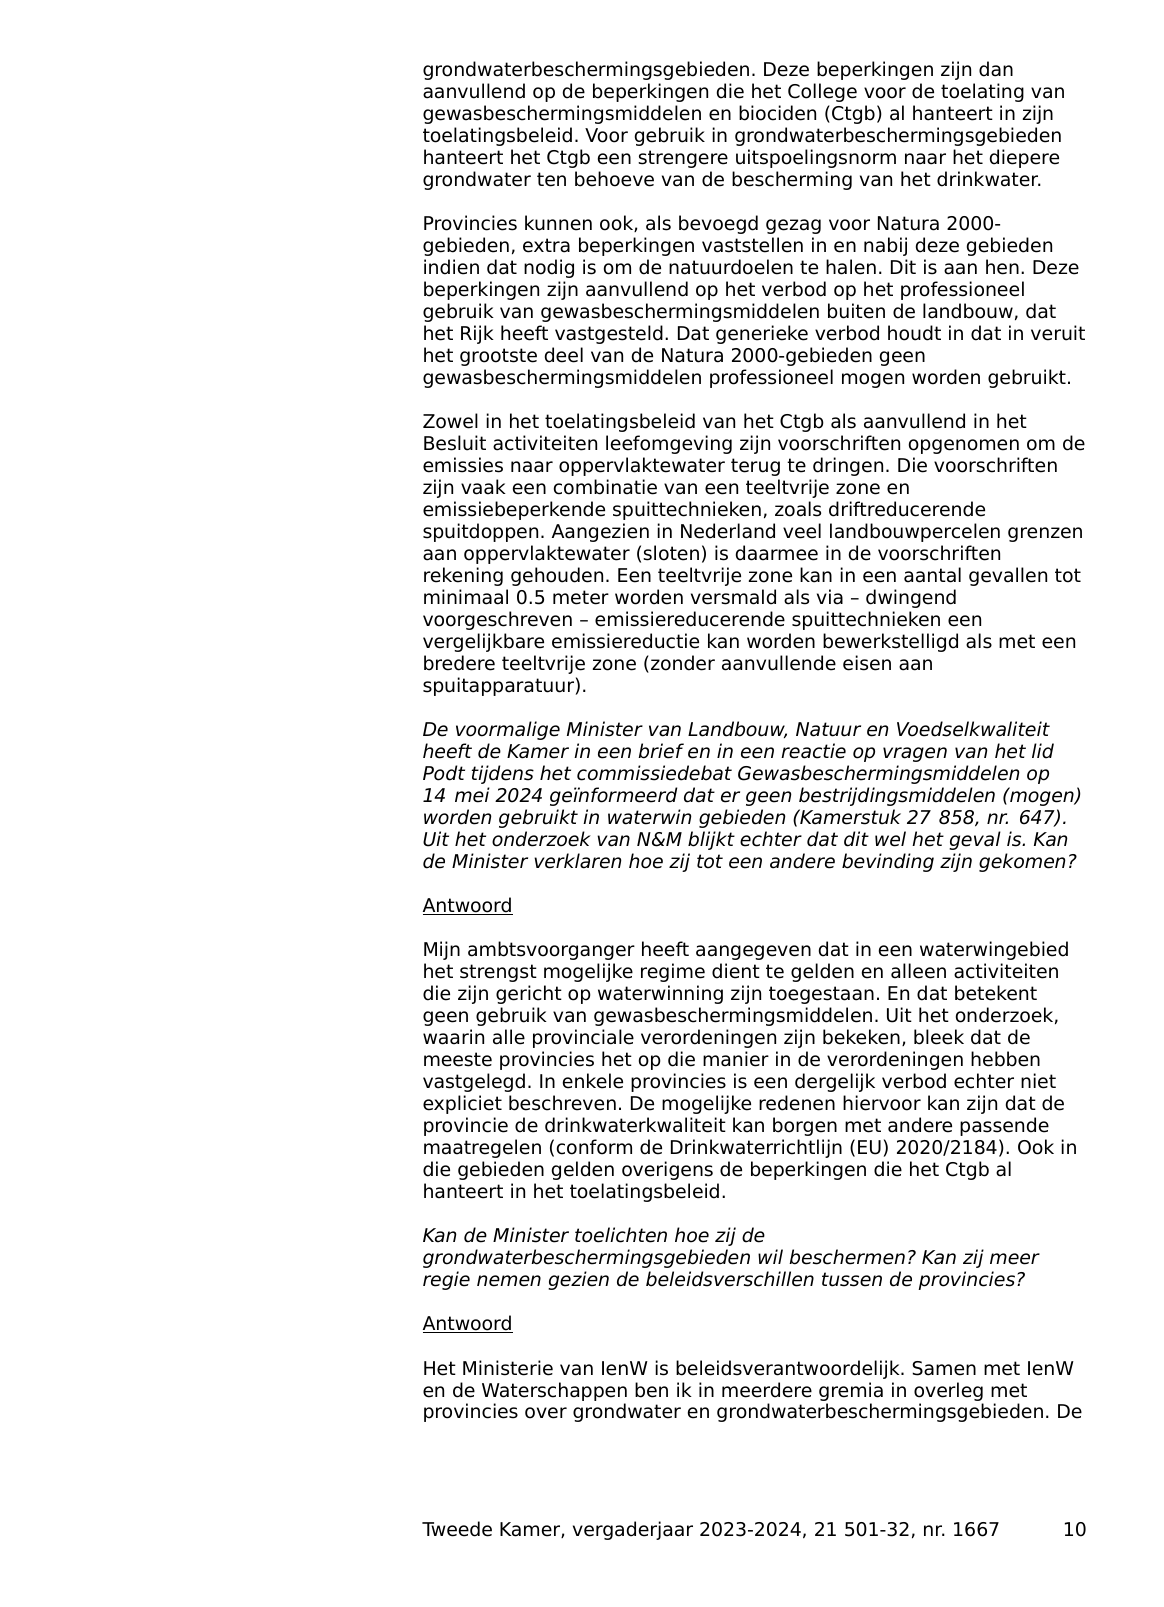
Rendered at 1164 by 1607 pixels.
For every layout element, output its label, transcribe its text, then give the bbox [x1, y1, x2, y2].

text Kan de Minister toelichten hoe zij de grondwaterbeschermingsgebieden wil beschermen? Kan zij meer regie nemen gezien de beleidsverschillen tussen de provincies? [422, 1225, 1087, 1291]
text De voormalige Minister van Landbouw, Natuur en Voedselkwaliteit heeft de Kamer in een brief en in een reactie op vragen van het lid Podt tijdens het commissiedebat Gewasbeschermingsmiddelen op 14 mei 2024 geïnformeerd dat er geen bestrijdingsmiddelen (mogen) worden gebruikt in waterwin gebieden (Kamerstuk 27 858, nr. 647). Uit het onderzoek van N&M blijkt echter dat dit wel het geval is. Kan de Minister verklaren hoe zij tot een andere bevinding zijn gekomen? [422, 719, 1087, 873]
text grondwaterbeschermingsgebieden. Deze beperkingen zijn dan aanvullend op de beperkingen die het College voor de toelating van gewasbeschermingsmiddelen en biociden (Ctgb) al hanteert in zijn toelatingsbeleid. Voor gebruik in grondwaterbeschermingsgebieden hanteert het Ctgb een strengere uitspoelingsnorm naar het diepere grondwater ten behoeve van de bescherming van het drinkwater. [422, 59, 1087, 191]
text Mijn ambtsvoorganger heeft aangegeven dat in een waterwingebied het strengst mogelijke regime dient te gelden en alleen activiteiten die zijn gericht op waterwinning zijn toegestaan. En dat betekent geen gebruik van gewasbeschermingsmiddelen. Uit het onderzoek, waarin alle provinciale verordeningen zijn bekeken, bleek dat de meeste provincies het op die manier in de verordeningen hebben vastgelegd. In enkele provincies is een dergelijk verbod echter niet expliciet beschreven. De mogelijke redenen hiervoor kan zijn dat de provincie de drinkwaterkwaliteit kan borgen met andere passende maatregelen (conform de Drinkwaterrichtlijn (EU) 2020/2184). Ook in die gebieden gelden overigens de beperkingen die het Ctgb al hanteert in het toelatingsbeleid. [422, 939, 1087, 1203]
subtitle Antwoord [422, 1313, 1087, 1335]
text Provincies kunnen ook, als bevoegd gezag voor Natura 2000-gebieden, extra beperkingen vaststellen in en nabij deze gebieden indien dat nodig is om de natuurdoelen te halen. Dit is aan hen. Deze beperkingen zijn aanvullend op het verbod op het professioneel gebruik van gewasbeschermingsmiddelen buiten de landbouw, dat het Rijk heeft vastgesteld. Dat generieke verbod houdt in dat in veruit het grootste deel van de Natura 2000-gebieden geen gewasbeschermingsmiddelen professioneel mogen worden gebruikt. [422, 213, 1087, 389]
text Het Ministerie van IenW is beleidsverantwoordelijk. Samen met IenW en de Waterschappen ben ik in meerdere gremia in overleg met provincies over grondwater en grondwaterbeschermingsgebieden. De [422, 1357, 1087, 1423]
subtitle Antwoord [422, 895, 1087, 917]
text Zowel in het toelatingsbeleid van het Ctgb als aanvullend in het Besluit activiteiten leefomgeving zijn voorschriften opgenomen om de emissies naar oppervlaktewater terug te dringen. Die voorschriften zijn vaak een combinatie van een teeltvrije zone en emissiebeperkende spuittechnieken, zoals driftreducerende spuitdoppen. Aangezien in Nederland veel landbouwpercelen grenzen aan oppervlaktewater (sloten) is daarmee in de voorschriften rekening gehouden. Een teeltvrije zone kan in een aantal gevallen tot minimaal 0.5 meter worden versmald als via – dwingend voorgeschreven – emissiereducerende spuittechnieken een vergelijkbare emissiereductie kan worden bewerkstelligd als met een bredere teeltvrije zone (zonder aanvullende eisen aan spuitapparatuur). [422, 411, 1087, 697]
